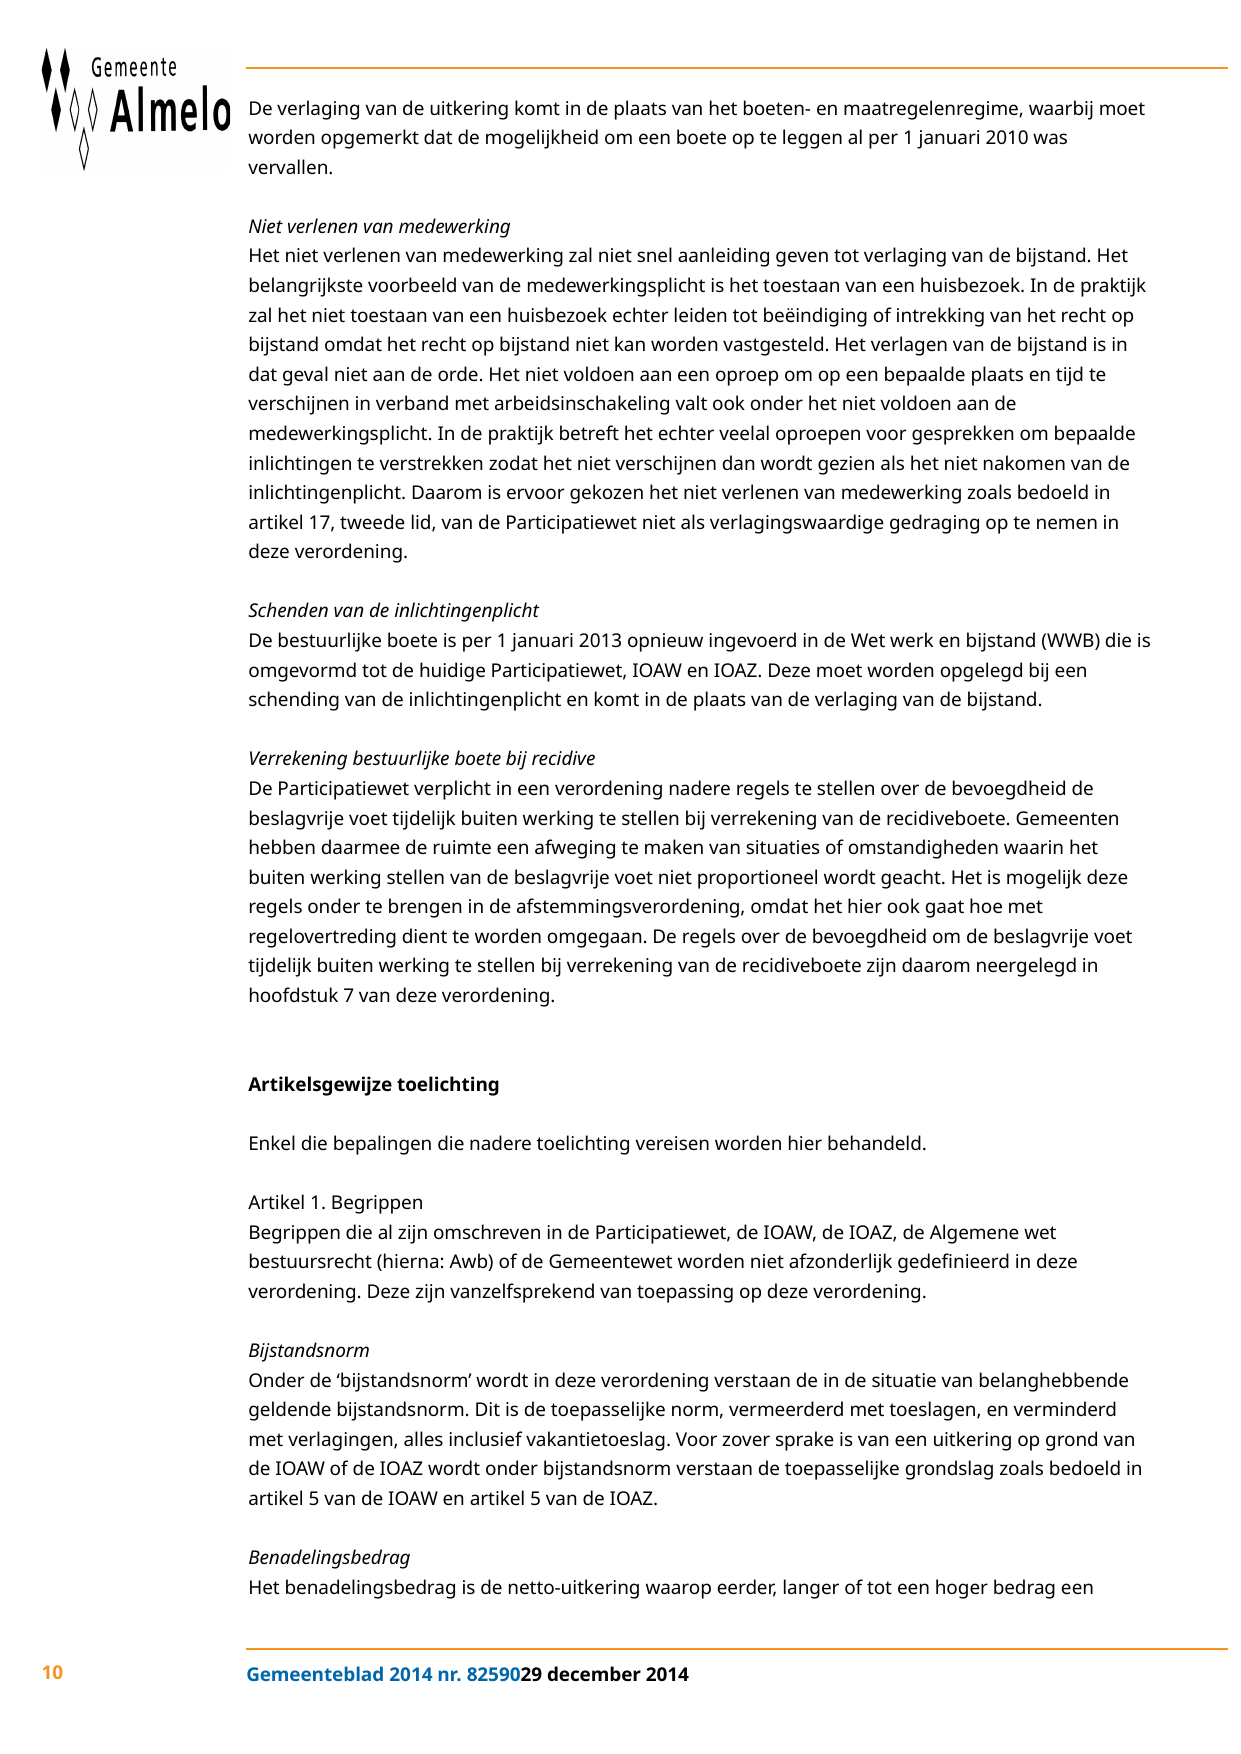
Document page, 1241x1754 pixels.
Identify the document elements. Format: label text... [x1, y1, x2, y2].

text De verlaging van de uitkering komt in de plaats van het boeten- en maatregelenregime, waarbij moet worden opgemerkt dat de mogelijkheid om een boete op te leggen al per 1 januari 2010 was vervallen. [248, 95, 1152, 180]
text De Participatiewet verplicht in een verordening nadere regels te stellen over de bevoegdheid de beslagvrije voet tijdelijk buiten werking te stellen bij verrekening van de recidiveboete. Gemeenten hebben daarmee de ruimte een afweging te maken van situaties of omstandigheden waarin het buiten werking stellen van de beslagvrije voet niet proportioneel wordt geacht. Het is mogelijk deze regels onder te brengen in de afstemmingsverordening, omdat het hier ook gaat hoe met regelovertreding dient te worden omgegaan. De regels over de bevoegdheid om de beslagvrije voet tijdelijk buiten werking te stellen bij verrekening van de recidiveboete zijn daarom neergelegd in hoofdstuk 7 van deze verordening. [248, 775, 1152, 1008]
text Bijstandsnorm [248, 1337, 1152, 1363]
text Schenden van de inlichtingenplicht [248, 598, 1152, 623]
text Artikelsgewijze toelichting [248, 1071, 1152, 1097]
text De bestuurlijke boete is per 1 januari 2013 opnieuw ingevoerd in de Wet werk en bijstand (WWB) die is omgevormd tot de huidige Participatiewet, IOAW en IOAZ. Deze moet worden opgelegd bij een schending van de inlichtingenplicht en komt in de plaats van de verlaging van de bijstand. [248, 627, 1152, 712]
text Onder de ‘bijstandsnorm’ wordt in deze verordening verstaan de in de situatie van belanghebbende geldende bijstandsnorm. Dit is de toepasselijke norm, vermeerderd met toeslagen, en verminderd met verlagingen, alles inclusief vakantietoeslag. Voor zover sprake is van een uitkering op grond van de IOAW of de IOAZ wordt onder bijstandsnorm verstaan de toepasselijke grondslag zoals bedoeld in artikel 5 van de IOAW en artikel 5 van de IOAZ. [248, 1367, 1152, 1511]
text Artikel 1. Begrippen [248, 1189, 1152, 1215]
text Niet verlenen van medewerking [248, 213, 1152, 239]
text Begrippen die al zijn omschreven in de Participatiewet, de IOAW, de IOAZ, de Algemene wet bestuursrecht (hierna: Awb) of de Gemeentewet worden niet afzonderlijk gedefinieerd in deze verordening. Deze zijn vanzelfsprekend van toepassing op deze verordening. [248, 1219, 1152, 1304]
text Verrekening bestuurlijke boete bij recidive [248, 746, 1152, 771]
text Enkel die bepalingen die nadere toelichting vereisen worden hier behandeld. [248, 1130, 1152, 1156]
picture [41, 47, 231, 172]
text Benadelingsbedrag [248, 1544, 1152, 1570]
text Het niet verlenen van medewerking zal niet snel aanleiding geven tot verlaging van de bijstand. Het belangrijkste voorbeeld van de medewerkingsplicht is het toestaan van een huisbezoek. In de praktijk zal het niet toestaan van een huisbezoek echter leiden tot beëindiging of intrekking van het recht op bijstand omdat het recht op bijstand niet kan worden vastgesteld. Het verlagen van de bijstand is in dat geval niet aan de orde. Het niet voldoen aan een oproep om op een bepaalde plaats en tijd te verschijnen in verband met arbeidsinschakeling valt ook onder het niet voldoen aan de medewerkingsplicht. In de praktijk betreft het echter veelal oproepen voor gesprekken om bepaalde inlichtingen te verstrekken zodat het niet verschijnen dan wordt gezien als het niet nakomen van de inlichtingenplicht. Daarom is ervoor gekozen het niet verlenen van medewerking zoals bedoeld in artikel 17, tweede lid, van de Participatiewet niet als verlagingswaardige gedraging op te nemen in deze verordening. [248, 243, 1152, 564]
text Het benadelingsbedrag is de netto-uitkering waarop eerder, langer of tot een hoger bedrag een [248, 1574, 1152, 1600]
